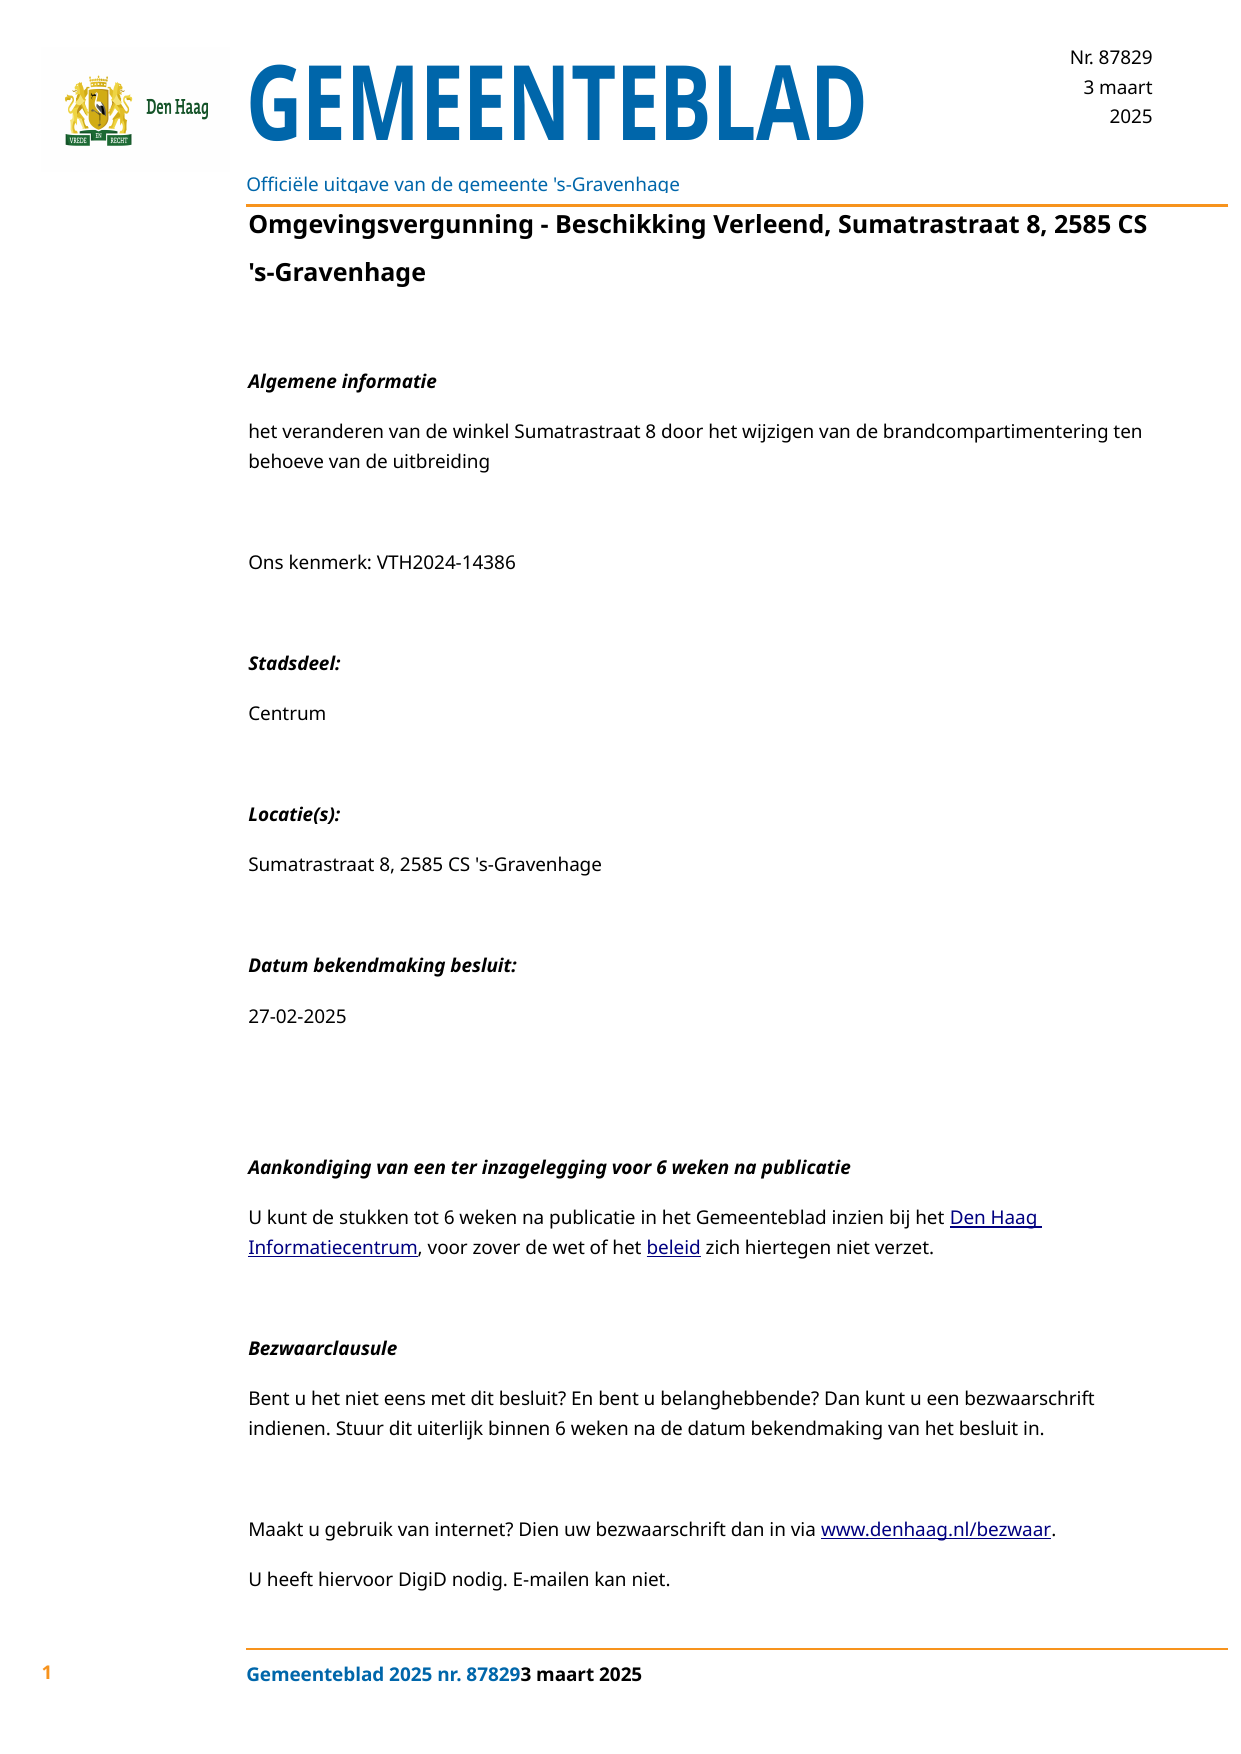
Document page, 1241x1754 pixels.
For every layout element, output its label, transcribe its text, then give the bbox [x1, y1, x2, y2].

text Stadsdeel: [248, 650, 1152, 676]
text Locatie(s): [248, 801, 1152, 827]
text Sumatrastraat 8, 2585 CS 's-Gravenhage [248, 852, 1152, 877]
picture [41, 47, 231, 172]
text 27-02-2025 [248, 1003, 1152, 1029]
text Centrum [248, 700, 1152, 726]
text Algemene informatie [248, 368, 1152, 394]
text het veranderen van de winkel Sumatrastraat 8 door het wijzigen van de brandcompartimentering ten behoeve van de uitbreiding [248, 419, 1152, 474]
text Bezwaarclausule [248, 1335, 1152, 1361]
text Omgevingsvergunning - Beschikking Verleend, Sumatrastraat 8, 2585 CS 's-Gravenhage [248, 207, 1152, 288]
text Datum bekendmaking besluit: [248, 952, 1152, 978]
text U heeft hiervoor DigiD nodig. E-mailen kan niet. [248, 1566, 1152, 1592]
text Ons kenmerk: VTH2024-14386 [248, 549, 1152, 575]
text Bent u het niet eens met dit besluit? En bent u belanghebbende? Dan kunt u een bezwaarschrift indienen. Stuur dit uiterlijk binnen 6 weken na de datum bekendmaking van het besluit in. [248, 1385, 1152, 1441]
text U kunt de stukken tot 6 weken na publicatie in het Gemeenteblad inzien bij het Den Haag Informatiecentrum, voor zover de wet of het beleid zich hiertegen niet verzet. [248, 1204, 1152, 1260]
text Maakt u gebruik van internet? Dien uw bezwaarschrift dan in via www.denhaag.nl/bezwaar. [248, 1516, 1152, 1542]
text Aankondiging van een ter inzagelegging voor 6 weken na publicatie [248, 1154, 1152, 1180]
